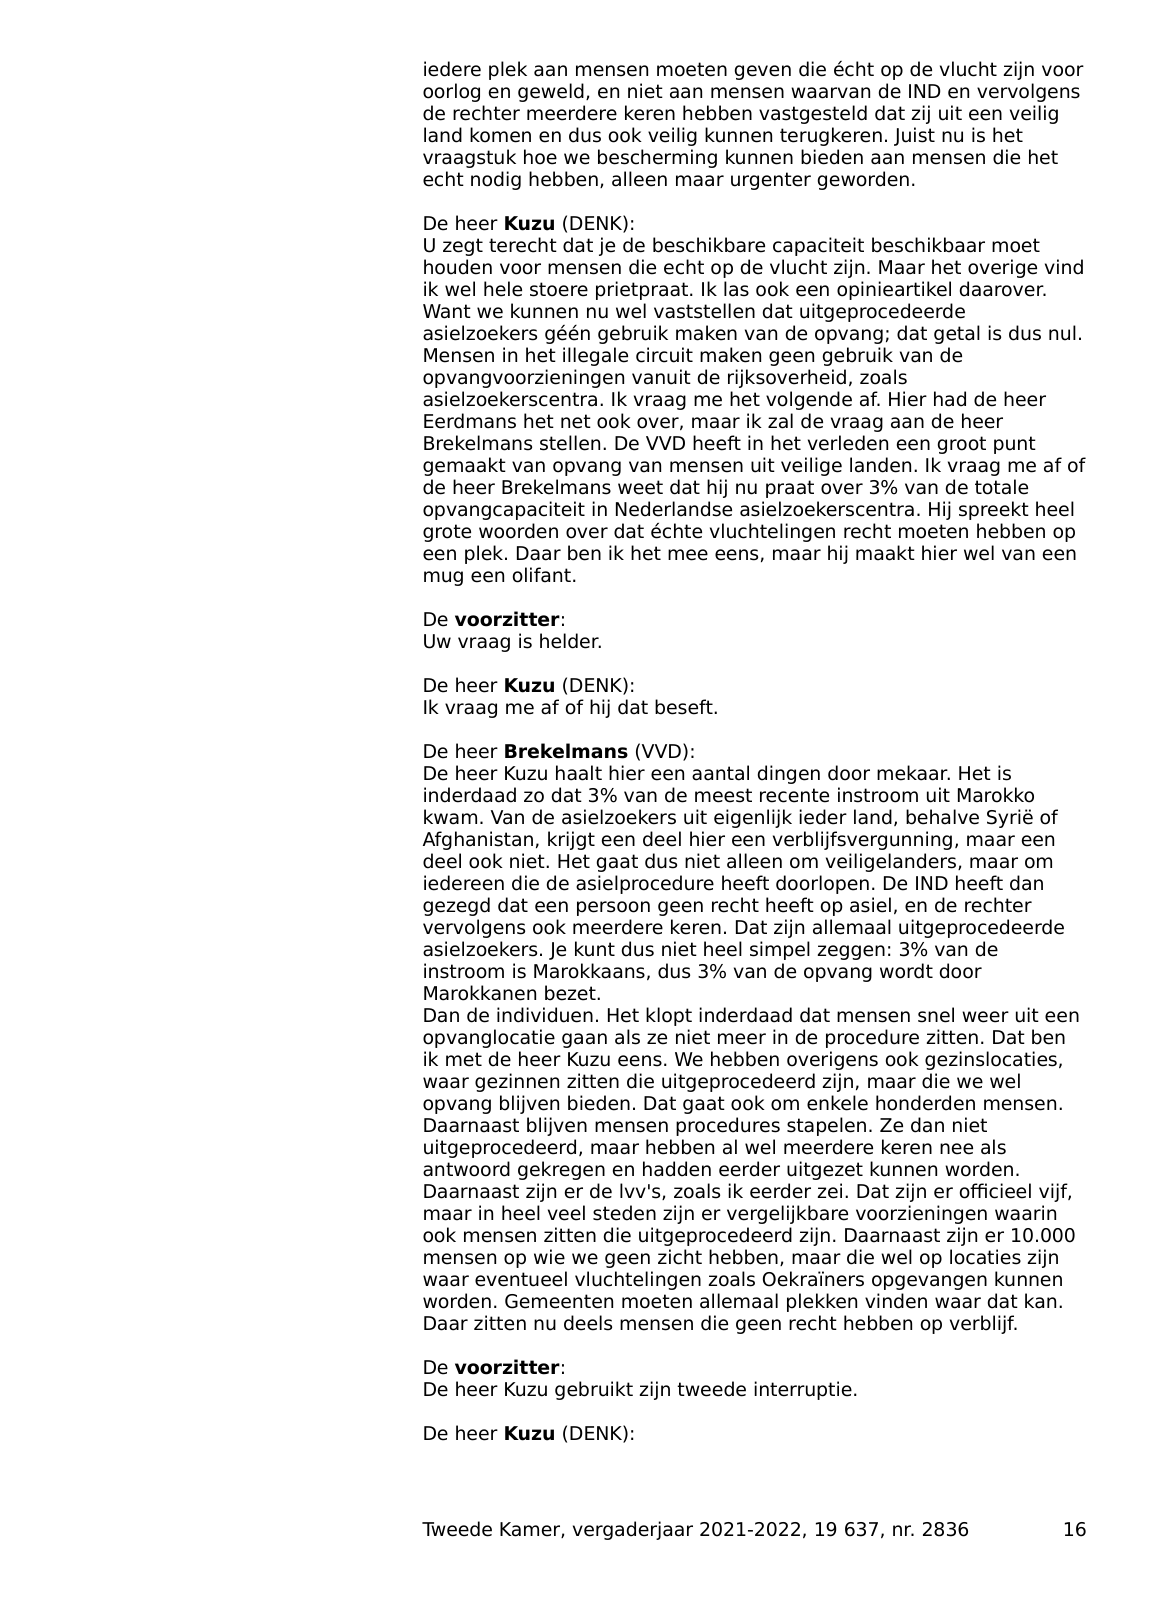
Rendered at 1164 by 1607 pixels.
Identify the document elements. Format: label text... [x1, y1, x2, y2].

text Uw vraag is helder. [422, 631, 1087, 653]
text De heer Kuzu (DENK): [422, 213, 1087, 235]
text U zegt terecht dat je de beschikbare capaciteit beschikbaar moet houden voor mensen die echt op de vlucht zijn. Maar het overige vind ik wel hele stoere prietpraat. Ik las ook een opinieartikel daarover. Want we kunnen nu wel vaststellen dat uitgeprocedeerde asielzoekers géén gebruik maken van de opvang; dat getal is dus nul. Mensen in het illegale circuit maken geen gebruik van de opvangvoorzieningen vanuit de rijksoverheid, zoals asielzoekerscentra. Ik vraag me het volgende af. Hier had de heer Eerdmans het net ook over, maar ik zal de vraag aan de heer Brekelmans stellen. De VVD heeft in het verleden een groot punt gemaakt van opvang van mensen uit veilige landen. Ik vraag me af of de heer Brekelmans weet dat hij nu praat over 3% van de totale opvangcapaciteit in Nederlandse asielzoekerscentra. Hij spreekt heel grote woorden over dat échte vluchtelingen recht moeten hebben op een plek. Daar ben ik het mee eens, maar hij maakt hier wel van een mug een olifant. [422, 235, 1087, 587]
text Dan de individuen. Het klopt inderdaad dat mensen snel weer uit een opvanglocatie gaan als ze niet meer in de procedure zitten. Dat ben ik met de heer Kuzu eens. We hebben overigens ook gezinslocaties, waar gezinnen zitten die uitgeprocedeerd zijn, maar die we wel opvang blijven bieden. Dat gaat ook om enkele honderden mensen. Daarnaast blijven mensen procedures stapelen. Ze dan niet uitgeprocedeerd, maar hebben al wel meerdere keren nee als antwoord gekregen en hadden eerder uitgezet kunnen worden. Daarnaast zijn er de lvv's, zoals ik eerder zei. Dat zijn er officieel vijf, maar in heel veel steden zijn er vergelijkbare voorzieningen waarin ook mensen zitten die uitgeprocedeerd zijn. Daarnaast zijn er 10.000 mensen op wie we geen zicht hebben, maar die wel op locaties zijn waar eventueel vluchtelingen zoals Oekraïners opgevangen kunnen worden. Gemeenten moeten allemaal plekken vinden waar dat kan. Daar zitten nu deels mensen die geen recht hebben op verblijf. [422, 1005, 1087, 1335]
text De heer Kuzu haalt hier een aantal dingen door mekaar. Het is inderdaad zo dat 3% van de meest recente instroom uit Marokko kwam. Van de asielzoekers uit eigenlijk ieder land, behalve Syrië of Afghanistan, krijgt een deel hier een verblijfsvergunning, maar een deel ook niet. Het gaat dus niet alleen om veiligelanders, maar om iedereen die de asielprocedure heeft doorlopen. De IND heeft dan gezegd dat een persoon geen recht heeft op asiel, en de rechter vervolgens ook meerdere keren. Dat zijn allemaal uitgeprocedeerde asielzoekers. Je kunt dus niet heel simpel zeggen: 3% van de instroom is Marokkaans, dus 3% van de opvang wordt door Marokkanen bezet. [422, 763, 1087, 1005]
text De heer Brekelmans (VVD): [422, 741, 1087, 763]
text De voorzitter: [422, 609, 1087, 631]
text iedere plek aan mensen moeten geven die écht op de vlucht zijn voor oorlog en geweld, en niet aan mensen waarvan de IND en vervolgens de rechter meerdere keren hebben vastgesteld dat zij uit een veilig land komen en dus ook veilig kunnen terugkeren. Juist nu is het vraagstuk hoe we bescherming kunnen bieden aan mensen die het echt nodig hebben, alleen maar urgenter geworden. [422, 59, 1087, 191]
text De voorzitter: [422, 1357, 1087, 1379]
text De heer Kuzu (DENK): [422, 675, 1087, 697]
text De heer Kuzu gebruikt zijn tweede interruptie. [422, 1379, 1087, 1401]
text Ik vraag me af of hij dat beseft. [422, 697, 1087, 719]
text De heer Kuzu (DENK): [422, 1423, 1087, 1445]
